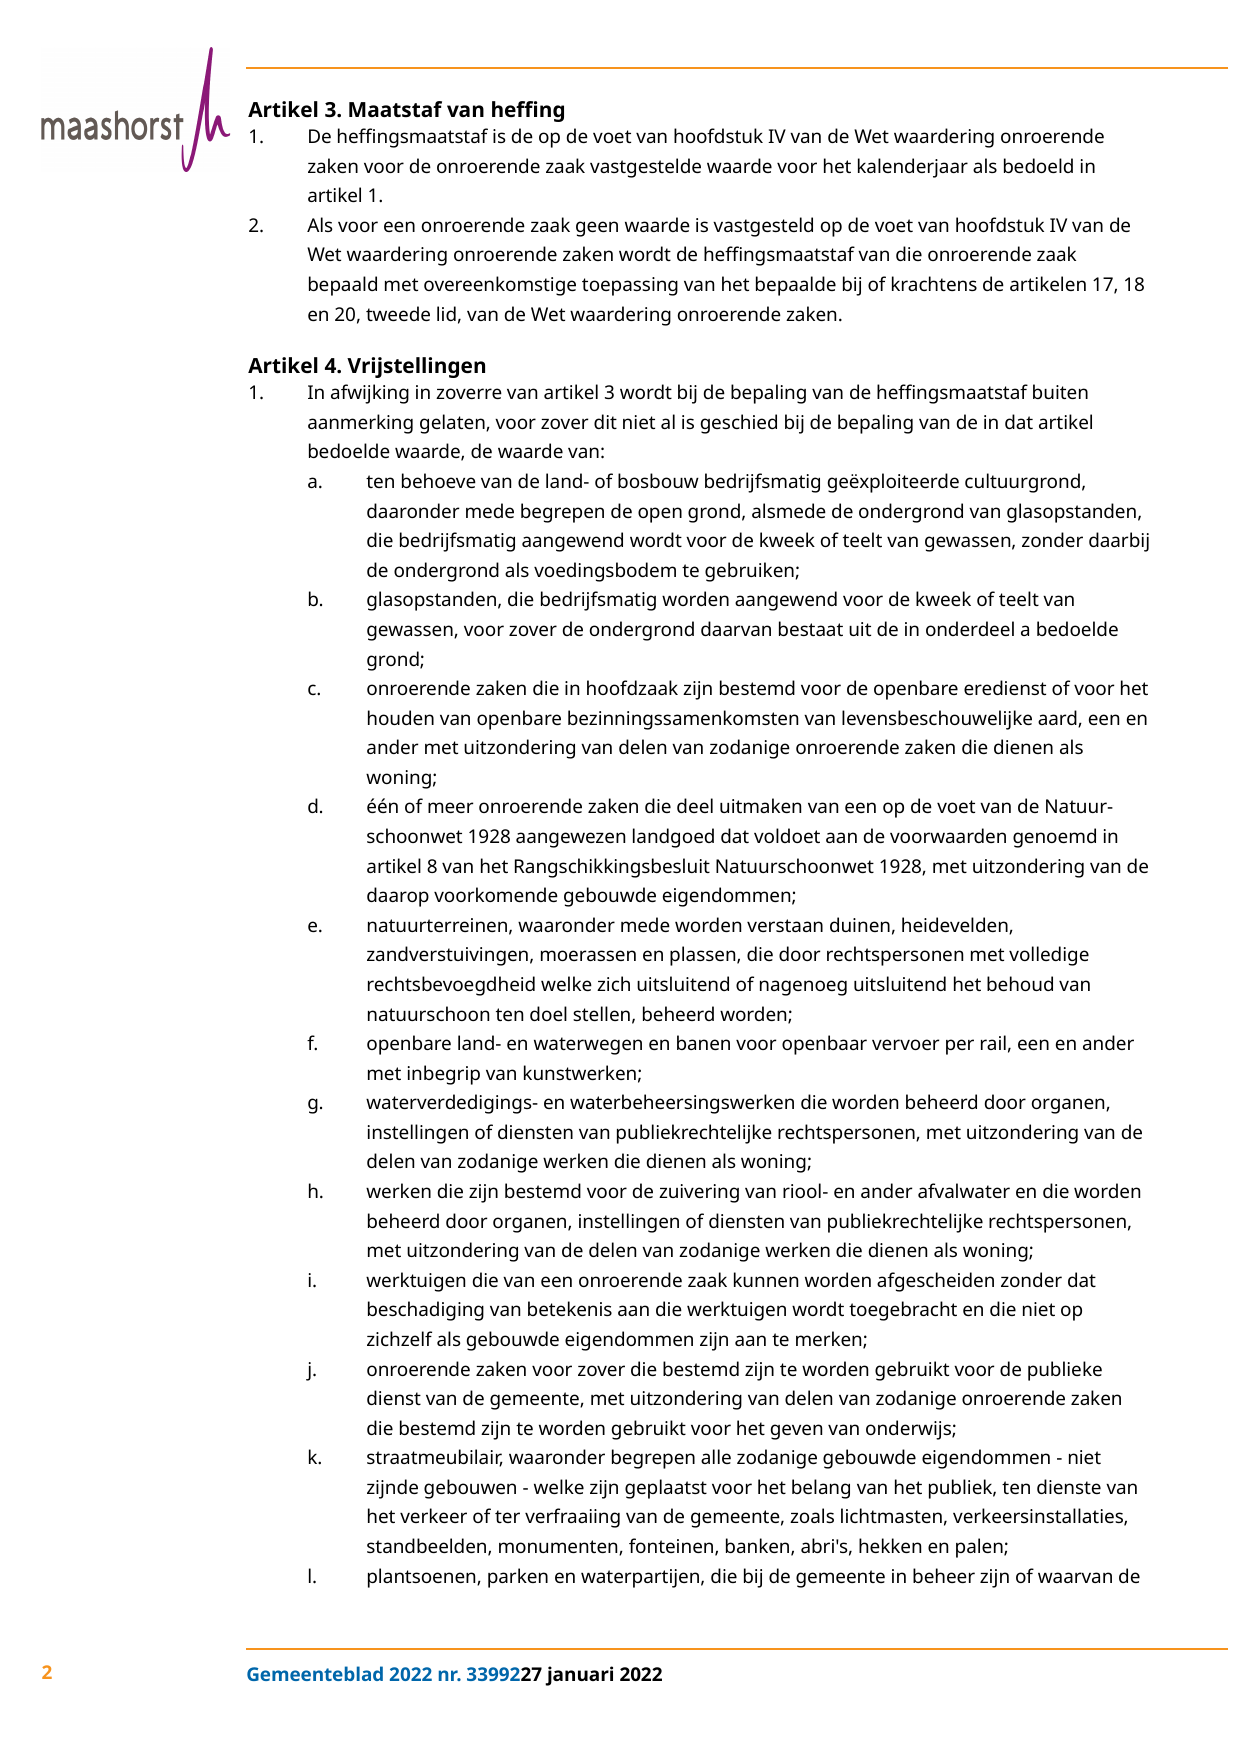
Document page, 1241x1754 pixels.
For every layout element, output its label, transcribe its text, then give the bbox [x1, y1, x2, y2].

text Artikel 3. Maatstaf van heffing [248, 95, 1152, 123]
list waterverdedigings- en waterbeheersingswerken die worden beheerd door organen, instellingen of diensten van publiekrechtelijke rechtspersonen, met uitzondering van de delen van zodanige werken die dienen als woning; [307, 1089, 1152, 1174]
text Artikel 4. Vrijstellingen [248, 351, 1152, 379]
picture [41, 47, 231, 172]
list straatmeubilair, waaronder begrepen alle zodanige gebouwde eigendommen - niet zijnde gebouwen - welke zijn geplaatst voor het belang van het publiek, ten dienste van het verkeer of ter verfraaiing van de gemeente, zoals lichtmasten, verkeersinstallaties, standbeelden, monumenten, fonteinen, banken, abri's, hekken en palen; [307, 1444, 1152, 1559]
list onroerende zaken die in hoofdzaak zijn bestemd voor de openbare eredienst of voor het houden van openbare bezinningssamenkomsten van levensbeschouwelijke aard, een en ander met uitzondering van delen van zodanige onroerende zaken die dienen als woning; [307, 675, 1152, 790]
list natuurterreinen, waaronder mede worden verstaan duinen, heidevelden, zandverstuivingen, moerassen en plassen, die door rechtspersonen met volledige rechtsbevoegdheid welke zich uitsluitend of nagenoeg uitsluitend het behoud van natuurschoon ten doel stellen, beheerd worden; [307, 912, 1152, 1027]
list In afwijking in zoverre van artikel 3 wordt bij de bepaling van de heffingsmaatstaf buiten aanmerking gelaten, voor zover dit niet al is geschied bij de bepaling van de in dat artikel bedoelde waarde, de waarde van: [248, 379, 1152, 464]
list glasopstanden, die bedrijfsmatig worden aangewend voor de kweek of teelt van gewassen, voor zover de ondergrond daarvan bestaat uit de in onderdeel a bedoelde grond; [307, 587, 1152, 672]
list openbare land- en waterwegen en banen voor openbaar vervoer per rail, een en ander met inbegrip van kunstwerken; [307, 1030, 1152, 1086]
list De heffingsmaatstaf is de op de voet van hoofdstuk IV van de Wet waardering onroerende zaken voor de onroerende zaak vastgestelde waarde voor het kalenderjaar als bedoeld in artikel 1. [248, 123, 1152, 208]
list Als voor een onroerende zaak geen waarde is vastgesteld op de voet van hoofdstuk IV van de Wet waardering onroerende zaken wordt de heffingsmaatstaf van die onroerende zaak bepaald met overeenkomstige toepassing van het bepaalde bij of krachtens de artikelen 17, 18 en 20, tweede lid, van de Wet waardering onroerende zaken. [248, 212, 1152, 326]
list werktuigen die van een onroerende zaak kunnen worden afgescheiden zonder dat beschadiging van betekenis aan die werktuigen wordt toegebracht en die niet op zichzelf als gebouwde eigendommen zijn aan te merken; [307, 1267, 1152, 1352]
list één of meer onroerende zaken die deel uitmaken van een op de voet van de Natuur-schoonwet 1928 aangewezen landgoed dat voldoet aan de voorwaarden genoemd in artikel 8 van het Rangschikkingsbesluit Natuurschoonwet 1928, met uitzondering van de daarop voorkomende gebouwde eigendommen; [307, 794, 1152, 908]
list werken die zijn bestemd voor de zuivering van riool- en ander afvalwater en die worden beheerd door organen, instellingen of diensten van publiekrechtelijke rechtspersonen, met uitzondering van de delen van zodanige werken die dienen als woning; [307, 1178, 1152, 1263]
list ten behoeve van de land- of bosbouw bedrijfsmatig geëxploiteerde cultuurgrond, daaronder mede begrepen de open grond, alsmede de ondergrond van glasopstanden, die bedrijfsmatig aangewend wordt voor de kweek of teelt van gewassen, zonder daarbij de ondergrond als voedingsbodem te gebruiken; [307, 468, 1152, 583]
list onroerende zaken voor zover die bestemd zijn te worden gebruikt voor de publieke dienst van de gemeente, met uitzondering van delen van zodanige onroerende zaken die bestemd zijn te worden gebruikt voor het geven van onderwijs; [307, 1356, 1152, 1441]
list plantsoenen, parken en waterpartijen, die bij de gemeente in beheer zijn of waarvan de [307, 1563, 1152, 1589]
